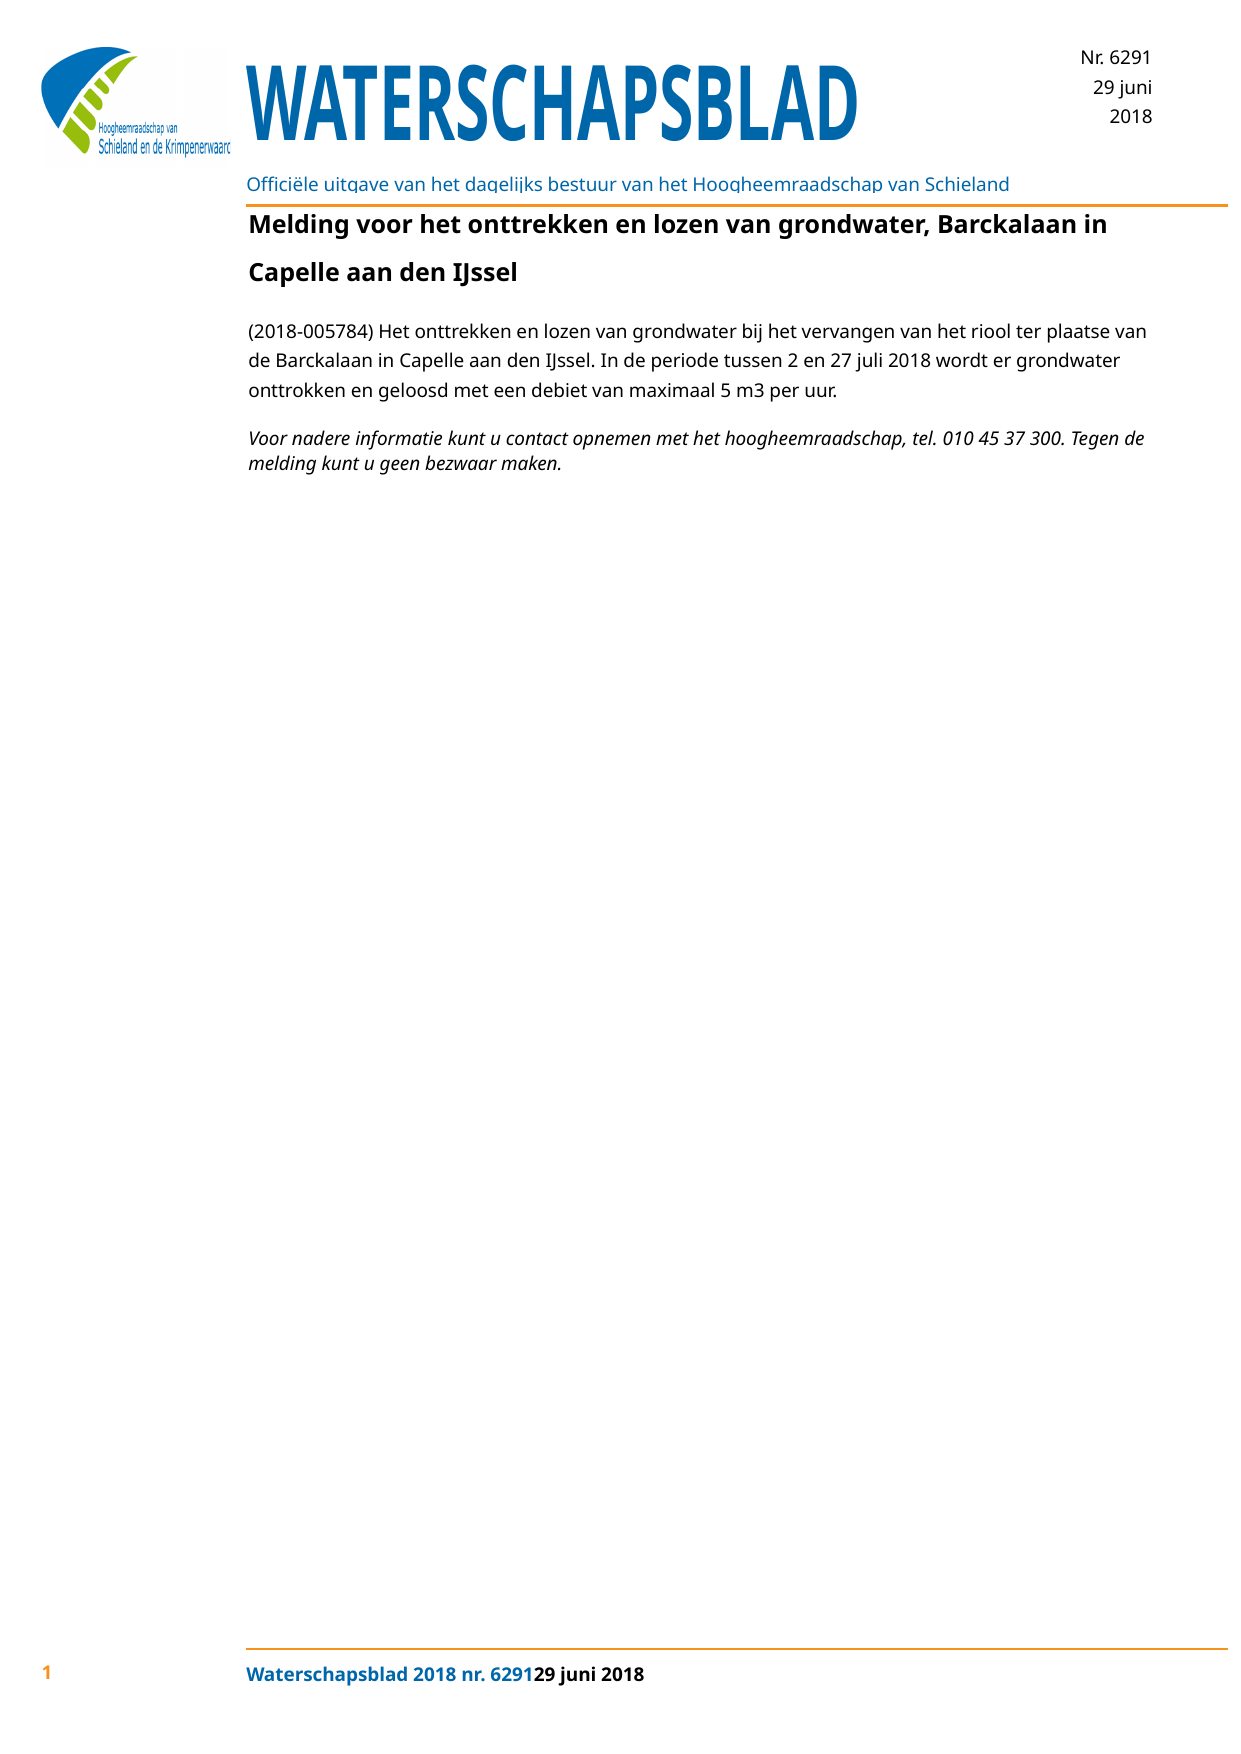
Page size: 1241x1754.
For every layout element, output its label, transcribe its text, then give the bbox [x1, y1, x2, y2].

picture [41, 47, 231, 172]
text Voor nadere informatie kunt u contact opnemen met het hoogheemraadschap, tel. 010 45 37 300. Tegen de melding kunt u geen bezwaar maken. [248, 425, 1152, 476]
text Melding voor het onttrekken en lozen van grondwater, Barckalaan in Capelle aan den IJssel [248, 207, 1152, 288]
text (2018-005784) Het onttrekken en lozen van grondwater bij het vervangen van het riool ter plaatse van de Barckalaan in Capelle aan den IJssel. In de periode tussen 2 en 27 juli 2018 wordt er grondwater onttrokken en geloosd met een debiet van maximaal 5 m3 per uur. [248, 318, 1152, 403]
